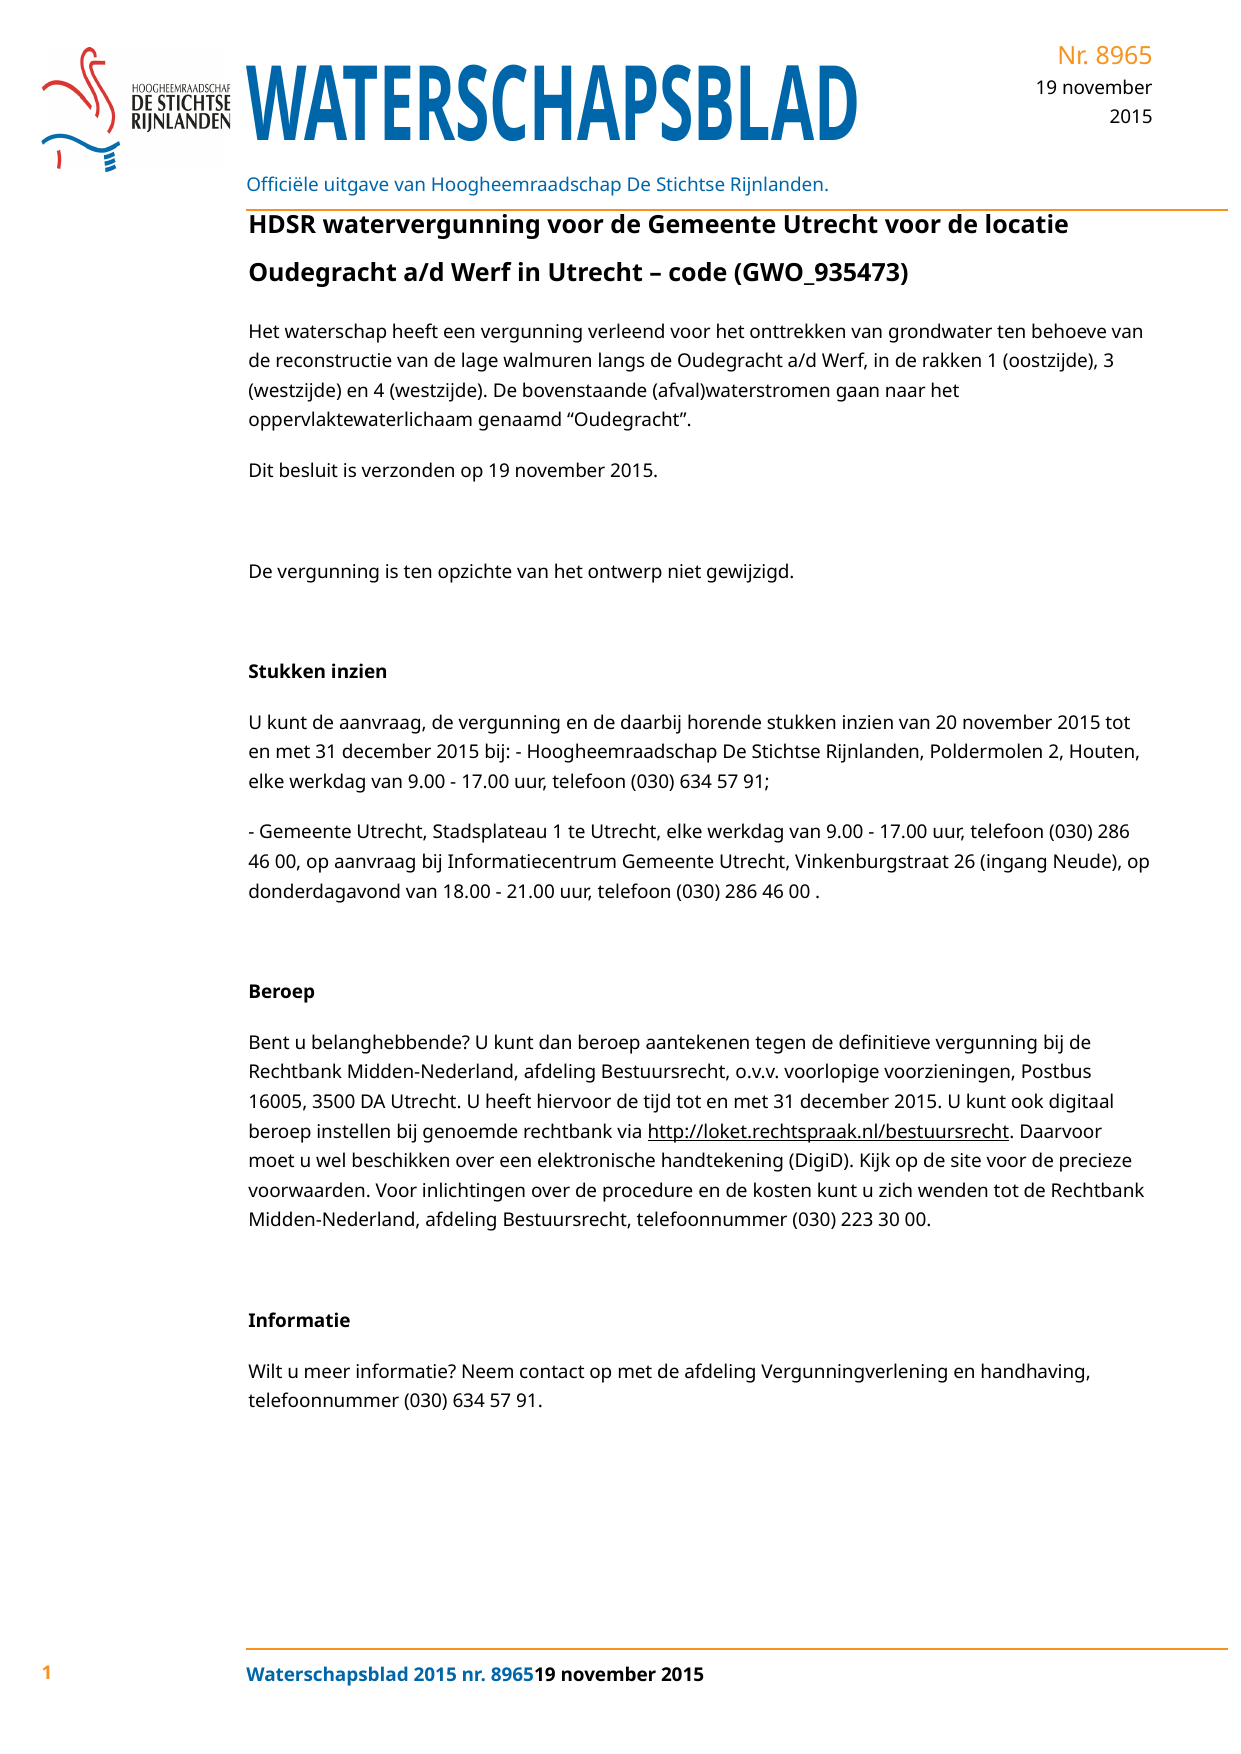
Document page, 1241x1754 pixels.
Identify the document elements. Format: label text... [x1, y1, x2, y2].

text Dit besluit is verzonden op 19 november 2015. [248, 457, 1152, 483]
text Stukken inzien [248, 659, 1152, 684]
text Wilt u meer informatie? Neem contact op met de afdeling Vergunningverlening en handhaving, telefoonnummer (030) 634 57 91. [248, 1358, 1152, 1413]
text HDSR watervergunning voor de Gemeente Utrecht voor de locatie Oudegracht a/d Werf in Utrecht – code (GWO_935473) [248, 211, 1152, 288]
text Informatie [248, 1307, 1152, 1333]
text - Gemeente Utrecht, Stadsplateau 1 te Utrecht, elke werkdag van 9.00 - 17.00 uur, telefoon (030) 286 46 00, op aanvraag bij Informatiecentrum Gemeente Utrecht, Vinkenburgstraat 26 (ingang Neude), op donderdagavond van 18.00 - 21.00 uur, telefoon (030) 286 46 00 . [248, 819, 1152, 904]
picture [41, 47, 231, 172]
text De vergunning is ten opzichte van het ontwerp niet gewijzigd. [248, 558, 1152, 584]
text U kunt de aanvraag, de vergunning en de daarbij horende stukken inzien van 20 november 2015 tot en met 31 december 2015 bij: - Hoogheemraadschap De Stichtse Rijnlanden, Poldermolen 2, Houten, elke werkdag van 9.00 - 17.00 uur, telefoon (030) 634 57 91; [248, 709, 1152, 794]
text Beroep [248, 979, 1152, 1004]
text Bent u belanghebbende? U kunt dan beroep aantekenen tegen de definitieve vergunning bij de Rechtbank Midden-Nederland, afdeling Bestuursrecht, o.v.v. voorlopige voorzieningen, Postbus 16005, 3500 DA Utrecht. U heeft hiervoor de tijd tot en met 31 december 2015. U kunt ook digitaal beroep instellen bij genoemde rechtbank via http://loket.rechtspraak.nl/bestuursrecht. Daarvoor moet u wel beschikken over een elektronische handtekening (DigiD). Kijk op de site voor de precieze voorwaarden. Voor inlichtingen over de procedure en de kosten kunt u zich wenden tot de Rechtbank Midden-Nederland, afdeling Bestuursrecht, telefoonnummer (030) 223 30 00. [248, 1029, 1152, 1232]
text Het waterschap heeft een vergunning verleend voor het onttrekken van grondwater ten behoeve van de reconstructie van de lage walmuren langs de Oudegracht a/d Werf, in de rakken 1 (oostzijde), 3 (westzijde) en 4 (westzijde). De bovenstaande (afval)waterstromen gaan naar het oppervlaktewaterlichaam genaamd “Oudegracht”. [248, 318, 1152, 432]
